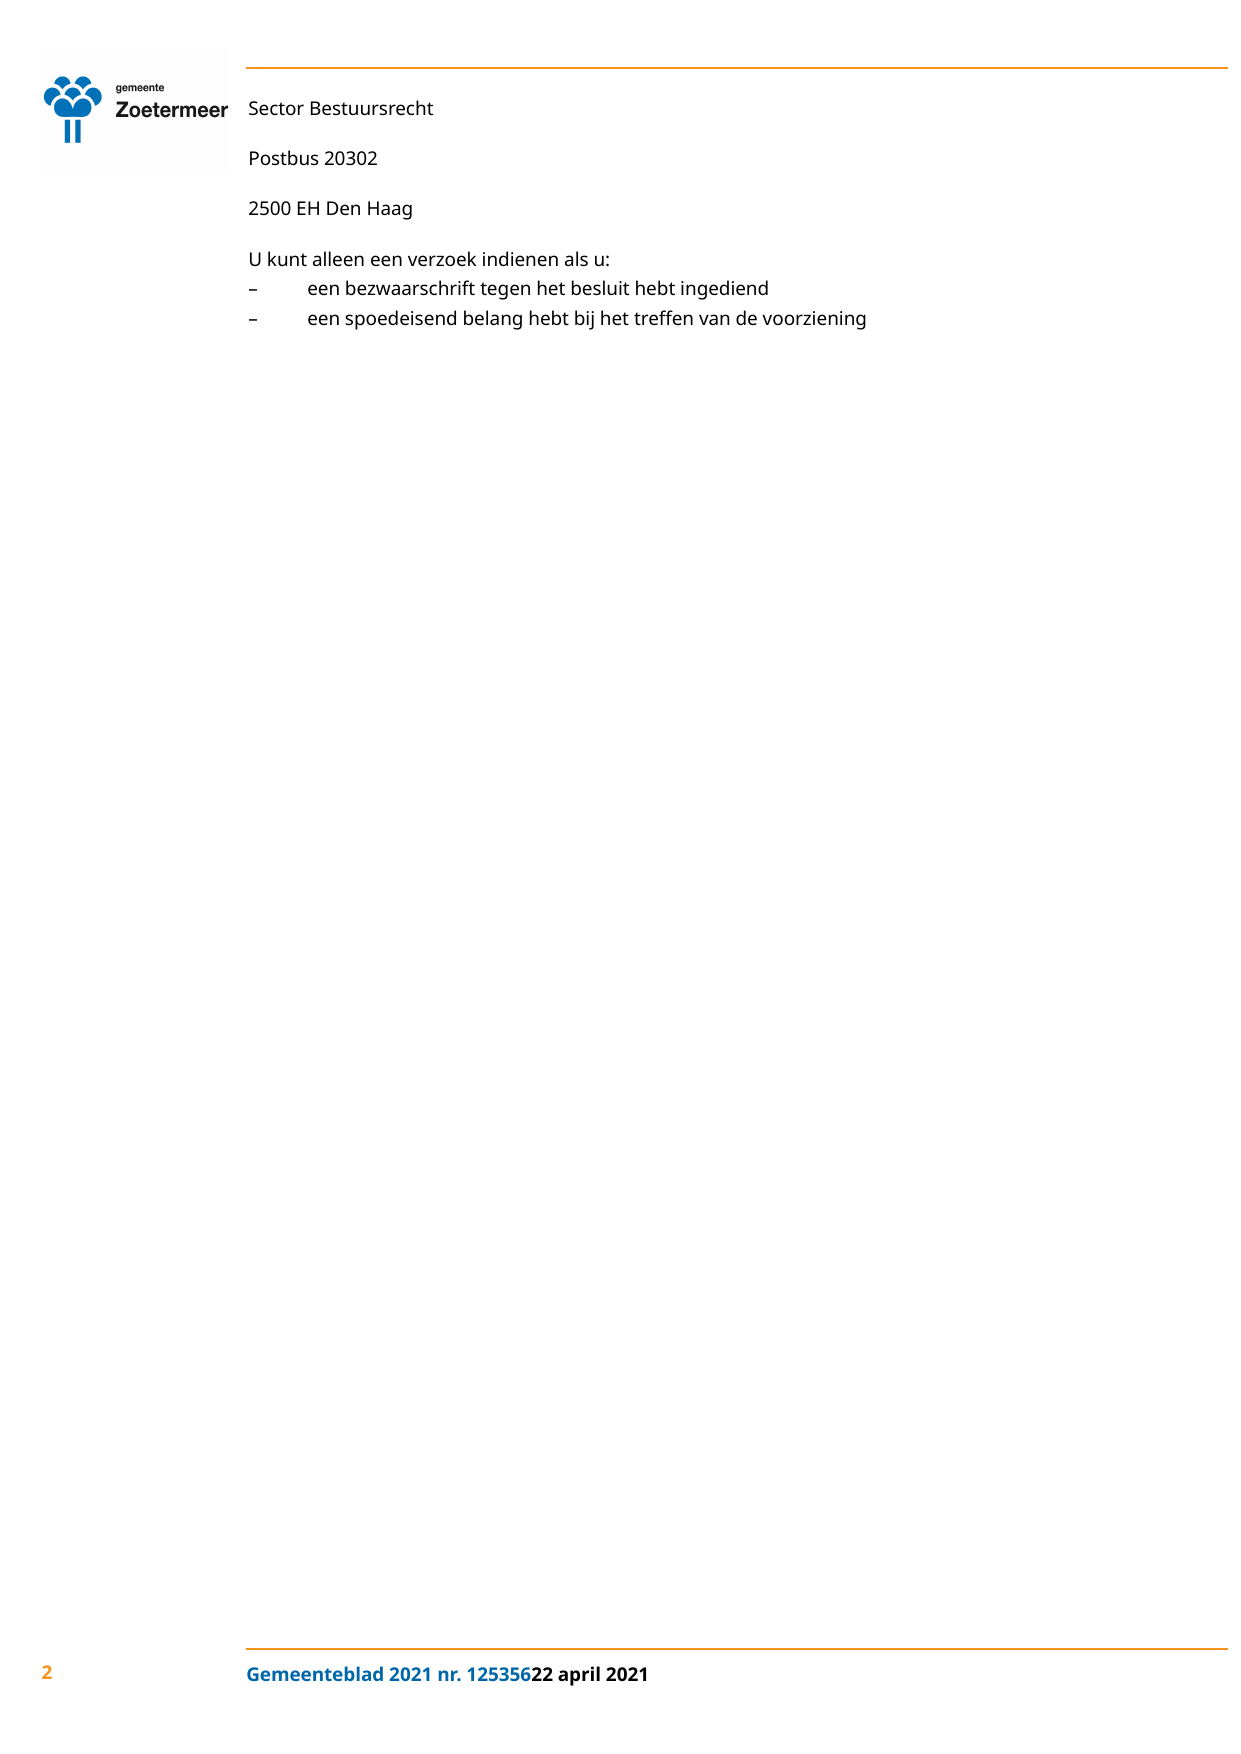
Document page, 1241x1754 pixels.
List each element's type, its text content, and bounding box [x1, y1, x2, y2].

text 2500 EH Den Haag [248, 196, 1152, 221]
list een bezwaarschrift tegen het besluit hebt ingediend [248, 276, 1152, 301]
text Sector Bestuursrecht [248, 95, 1152, 121]
text U kunt alleen een verzoek indienen als u: [248, 246, 1152, 272]
list een spoedeisend belang hebt bij het treffen van de voorziening [248, 305, 1152, 331]
picture [41, 47, 231, 172]
text Postbus 20302 [248, 145, 1152, 171]
